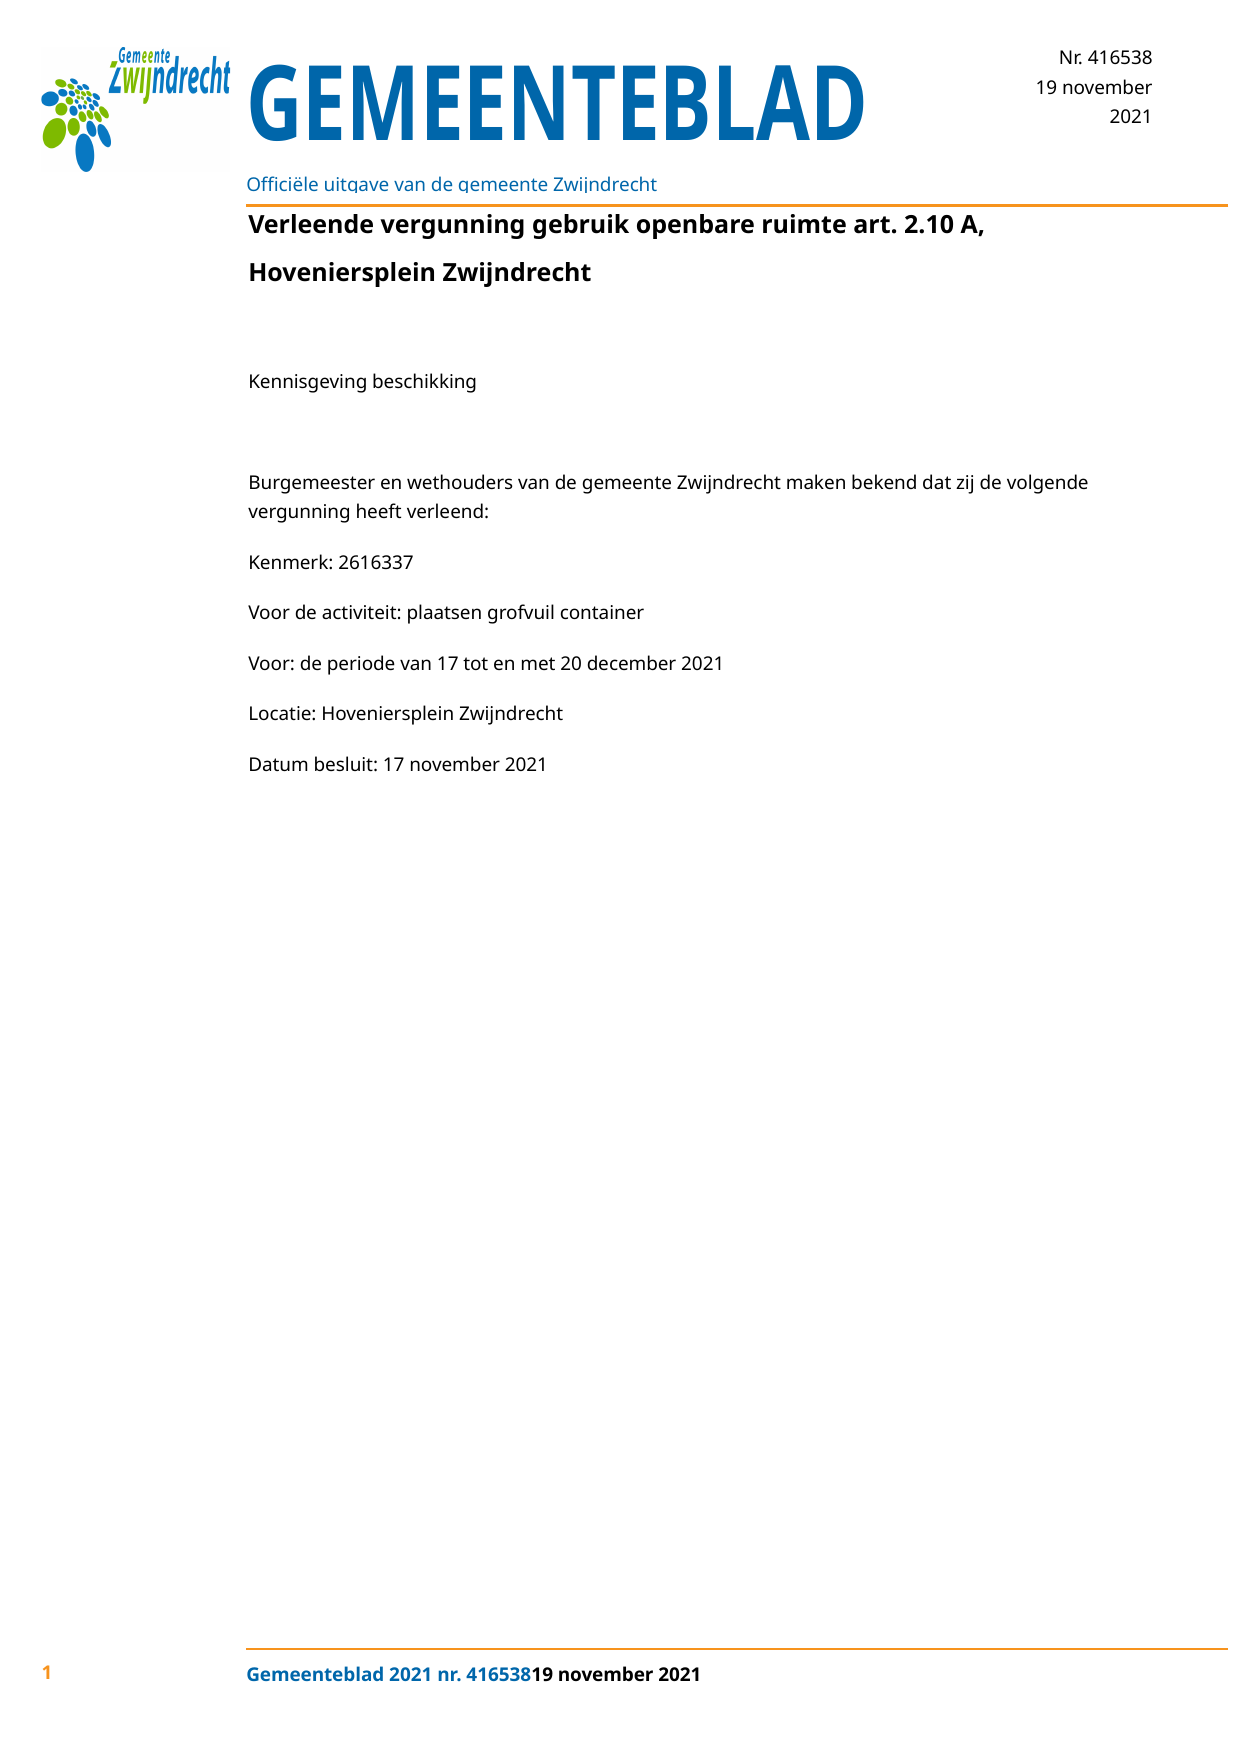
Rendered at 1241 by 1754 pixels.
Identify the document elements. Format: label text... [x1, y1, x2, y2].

text Locatie: Hoveniersplein Zwijndrecht [248, 700, 1152, 726]
picture [41, 47, 231, 172]
text Datum besluit: 17 november 2021 [248, 751, 1152, 777]
text Kenmerk: 2616337 [248, 549, 1152, 575]
text Kennisgeving beschikking [248, 368, 1152, 394]
text Voor de activiteit: plaatsen grofvuil container [248, 599, 1152, 625]
text Voor: de periode van 17 tot en met 20 december 2021 [248, 650, 1152, 676]
text Burgemeester en wethouders van de gemeente Zwijndrecht maken bekend dat zij de volgende vergunning heeft verleend: [248, 469, 1152, 524]
text Verleende vergunning gebruik openbare ruimte art. 2.10 A, Hoveniersplein Zwijndrecht [248, 207, 1152, 288]
